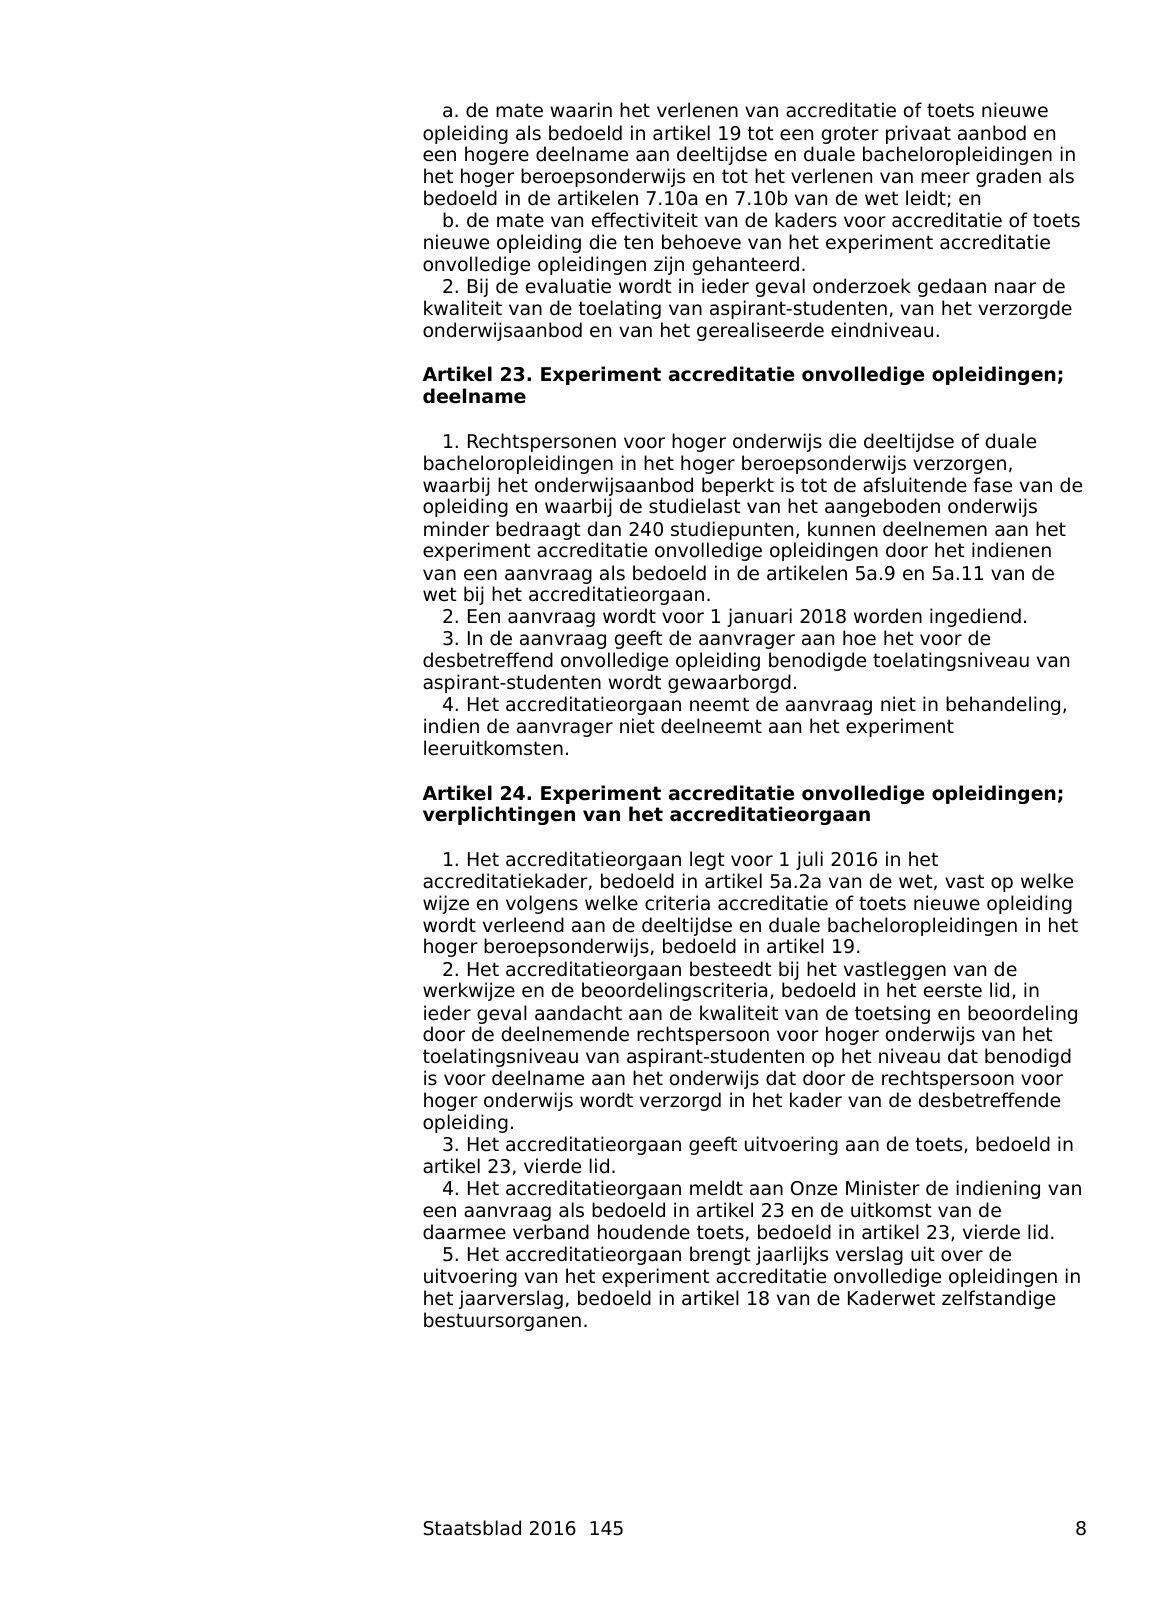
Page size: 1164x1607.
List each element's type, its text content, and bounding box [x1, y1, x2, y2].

text 2. Het accreditatieorgaan besteedt bij het vastleggen van de werkwijze en de beoordelingscriteria, bedoeld in het eerste lid, in ieder geval aandacht aan de kwaliteit van de toetsing en beoordeling door de deelnemende rechtspersoon voor hoger onderwijs van het toelatingsniveau van aspirant-studenten op het niveau dat benodigd is voor deelname aan het onderwijs dat door de rechtspersoon voor hoger onderwijs wordt verzorgd in het kader van de desbetreffende opleiding. [422, 958, 1087, 1134]
text 1. Het accreditatieorgaan legt voor 1 juli 2016 in het accreditatiekader, bedoeld in artikel 5a.2a van de wet, vast op welke wijze en volgens welke criteria accreditatie of toets nieuwe opleiding wordt verleend aan de deeltijdse en duale bacheloropleidingen in het hoger beroepsonderwijs, bedoeld in artikel 19. [422, 848, 1087, 958]
text a. de mate waarin het verlenen van accreditatie of toets nieuwe opleiding als bedoeld in artikel 19 tot een groter privaat aanbod en een hogere deelname aan deeltijdse en duale bacheloropleidingen in het hoger beroepsonderwijs en tot het verlenen van meer graden als bedoeld in de artikelen 7.10a en 7.10b van de wet leidt; en [422, 100, 1087, 210]
text 1. Rechtspersonen voor hoger onderwijs die deeltijdse of duale bacheloropleidingen in het hoger beroepsonderwijs verzorgen, waarbij het onderwijsaanbod beperkt is tot de afsluitende fase van de opleiding en waarbij de studielast van het aangeboden onderwijs minder bedraagt dan 240 studiepunten, kunnen deelnemen aan het experiment accreditatie onvolledige opleidingen door het indienen van een aanvraag als bedoeld in de artikelen 5a.9 en 5a.11 van de wet bij het accreditatieorgaan. [422, 431, 1087, 606]
text 2. Een aanvraag wordt voor 1 januari 2018 worden ingediend. [422, 606, 1087, 628]
subtitle Artikel 23. Experiment accreditatie onvolledige opleidingen; deelname [422, 364, 1087, 408]
text 5. Het accreditatieorgaan brengt jaarlijks verslag uit over de uitvoering van het experiment accreditatie onvolledige opleidingen in het jaarverslag, bedoeld in artikel 18 van de Kaderwet zelfstandige bestuursorganen. [422, 1244, 1087, 1332]
text b. de mate van effectiviteit van de kaders voor accreditatie of toets nieuwe opleiding die ten behoeve van het experiment accreditatie onvolledige opleidingen zijn gehanteerd. [422, 210, 1087, 276]
text 4. Het accreditatieorgaan neemt de aanvraag niet in behandeling, indien de aanvrager niet deelneemt aan het experiment leeruitkomsten. [422, 694, 1087, 760]
subtitle Artikel 24. Experiment accreditatie onvolledige opleidingen; verplichtingen van het accreditatieorgaan [422, 782, 1087, 826]
text 3. Het accreditatieorgaan geeft uitvoering aan de toets, bedoeld in artikel 23, vierde lid. [422, 1134, 1087, 1178]
text 2. Bij de evaluatie wordt in ieder geval onderzoek gedaan naar de kwaliteit van de toelating van aspirant-studenten, van het verzorgde onderwijsaanbod en van het gerealiseerde eindniveau. [422, 276, 1087, 342]
text 4. Het accreditatieorgaan meldt aan Onze Minister de indiening van een aanvraag als bedoeld in artikel 23 en de uitkomst van de daarmee verband houdende toets, bedoeld in artikel 23, vierde lid. [422, 1178, 1087, 1244]
text 3. In de aanvraag geeft de aanvrager aan hoe het voor de desbetreffend onvolledige opleiding benodigde toelatingsniveau van aspirant-studenten wordt gewaarborgd. [422, 628, 1087, 694]
